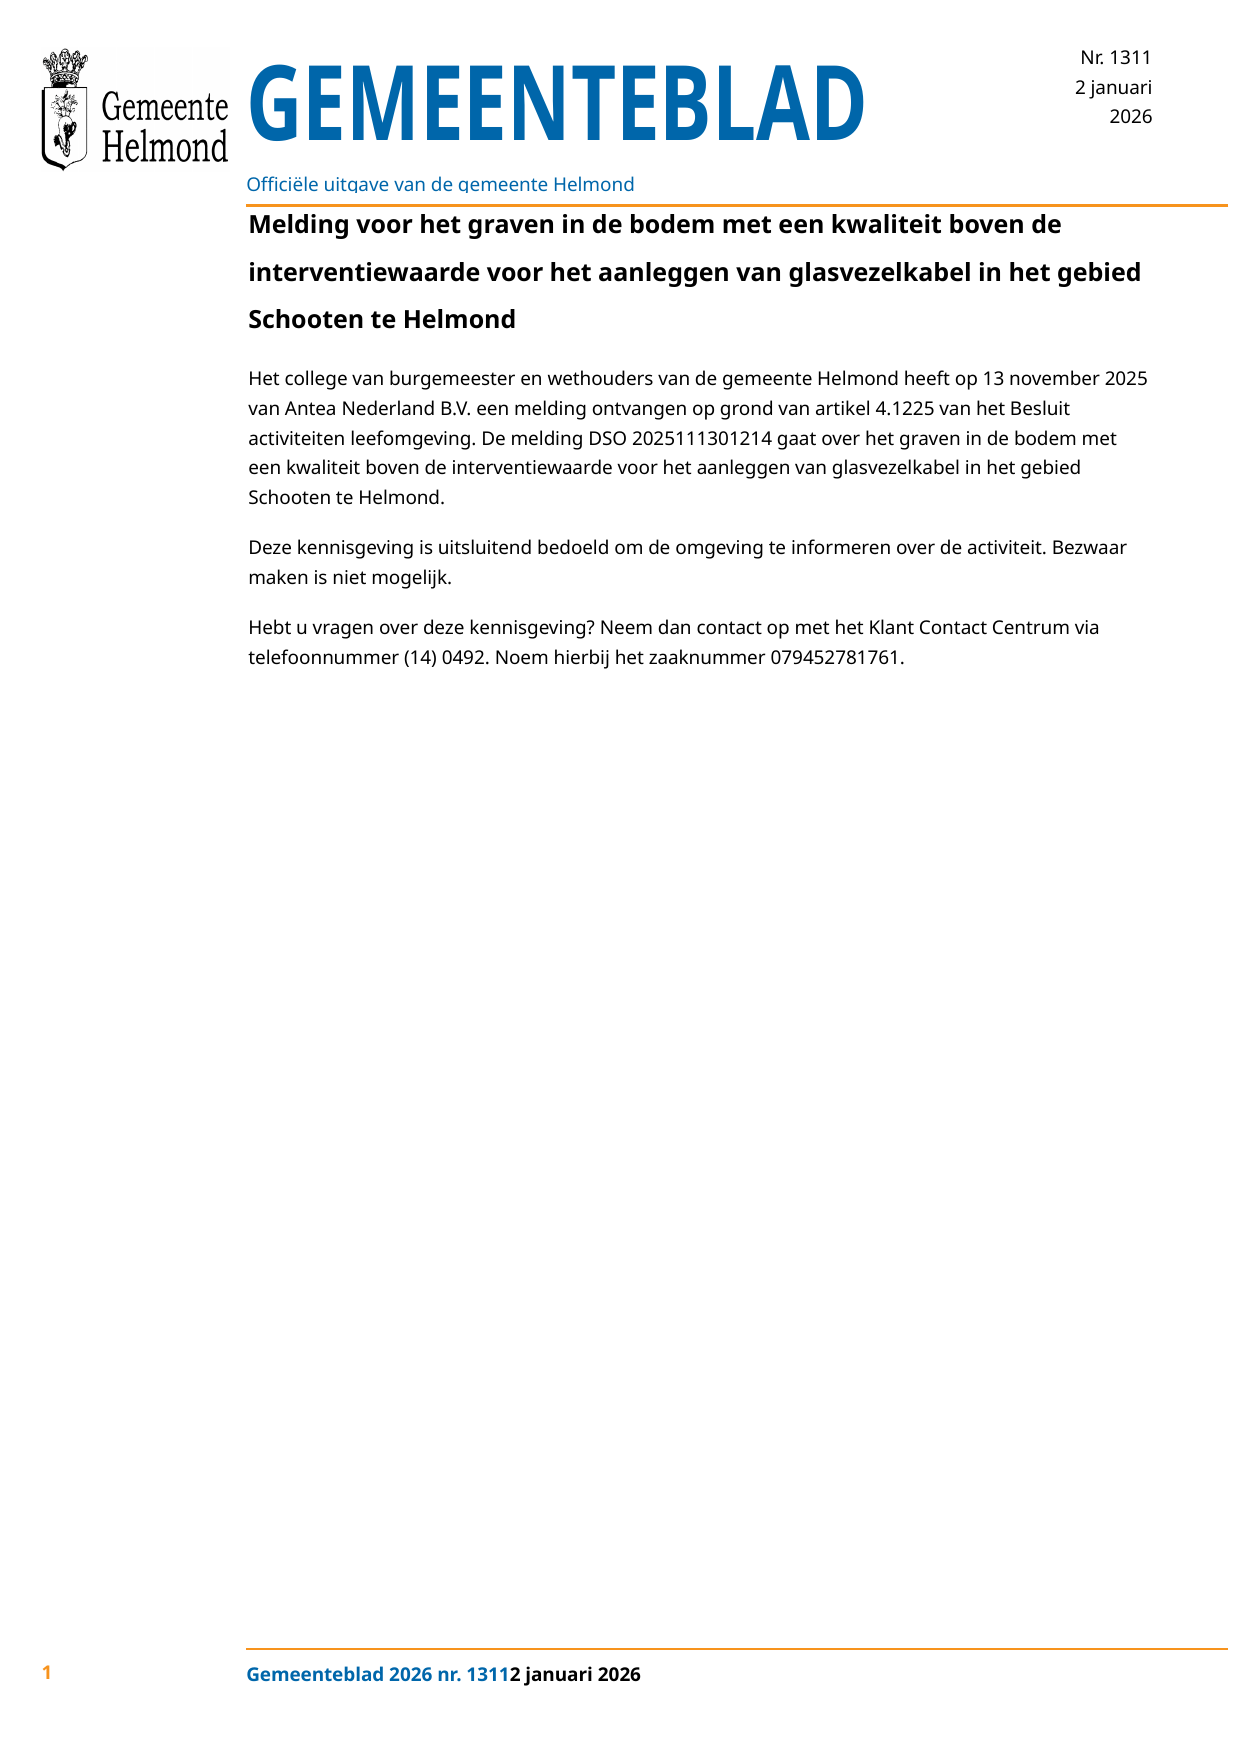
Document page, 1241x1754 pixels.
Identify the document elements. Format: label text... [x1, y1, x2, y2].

text Het college van burgemeester en wethouders van de gemeente Helmond heeft op 13 november 2025 van Antea Nederland B.V. een melding ontvangen op grond van artikel 4.1225 van het Besluit activiteiten leefomgeving. De melding DSO 2025111301214 gaat over het graven in de bodem met een kwaliteit boven de interventiewaarde voor het aanleggen van glasvezelkabel in het gebied Schooten te Helmond. [248, 366, 1152, 509]
text Melding voor het graven in de bodem met een kwaliteit boven de interventiewaarde voor het aanleggen van glasvezelkabel in het gebied Schooten te Helmond [248, 207, 1152, 336]
picture [41, 47, 231, 172]
text Deze kennisgeving is uitsluitend bedoeld om de omgeving te informeren over de activiteit. Bezwaar maken is niet mogelijk. [248, 534, 1152, 589]
text Hebt u vragen over deze kennisgeving? Neem dan contact op met het Klant Contact Centrum via telefoonnummer (14) 0492. Noem hierbij het zaaknummer 079452781761. [248, 614, 1152, 669]
